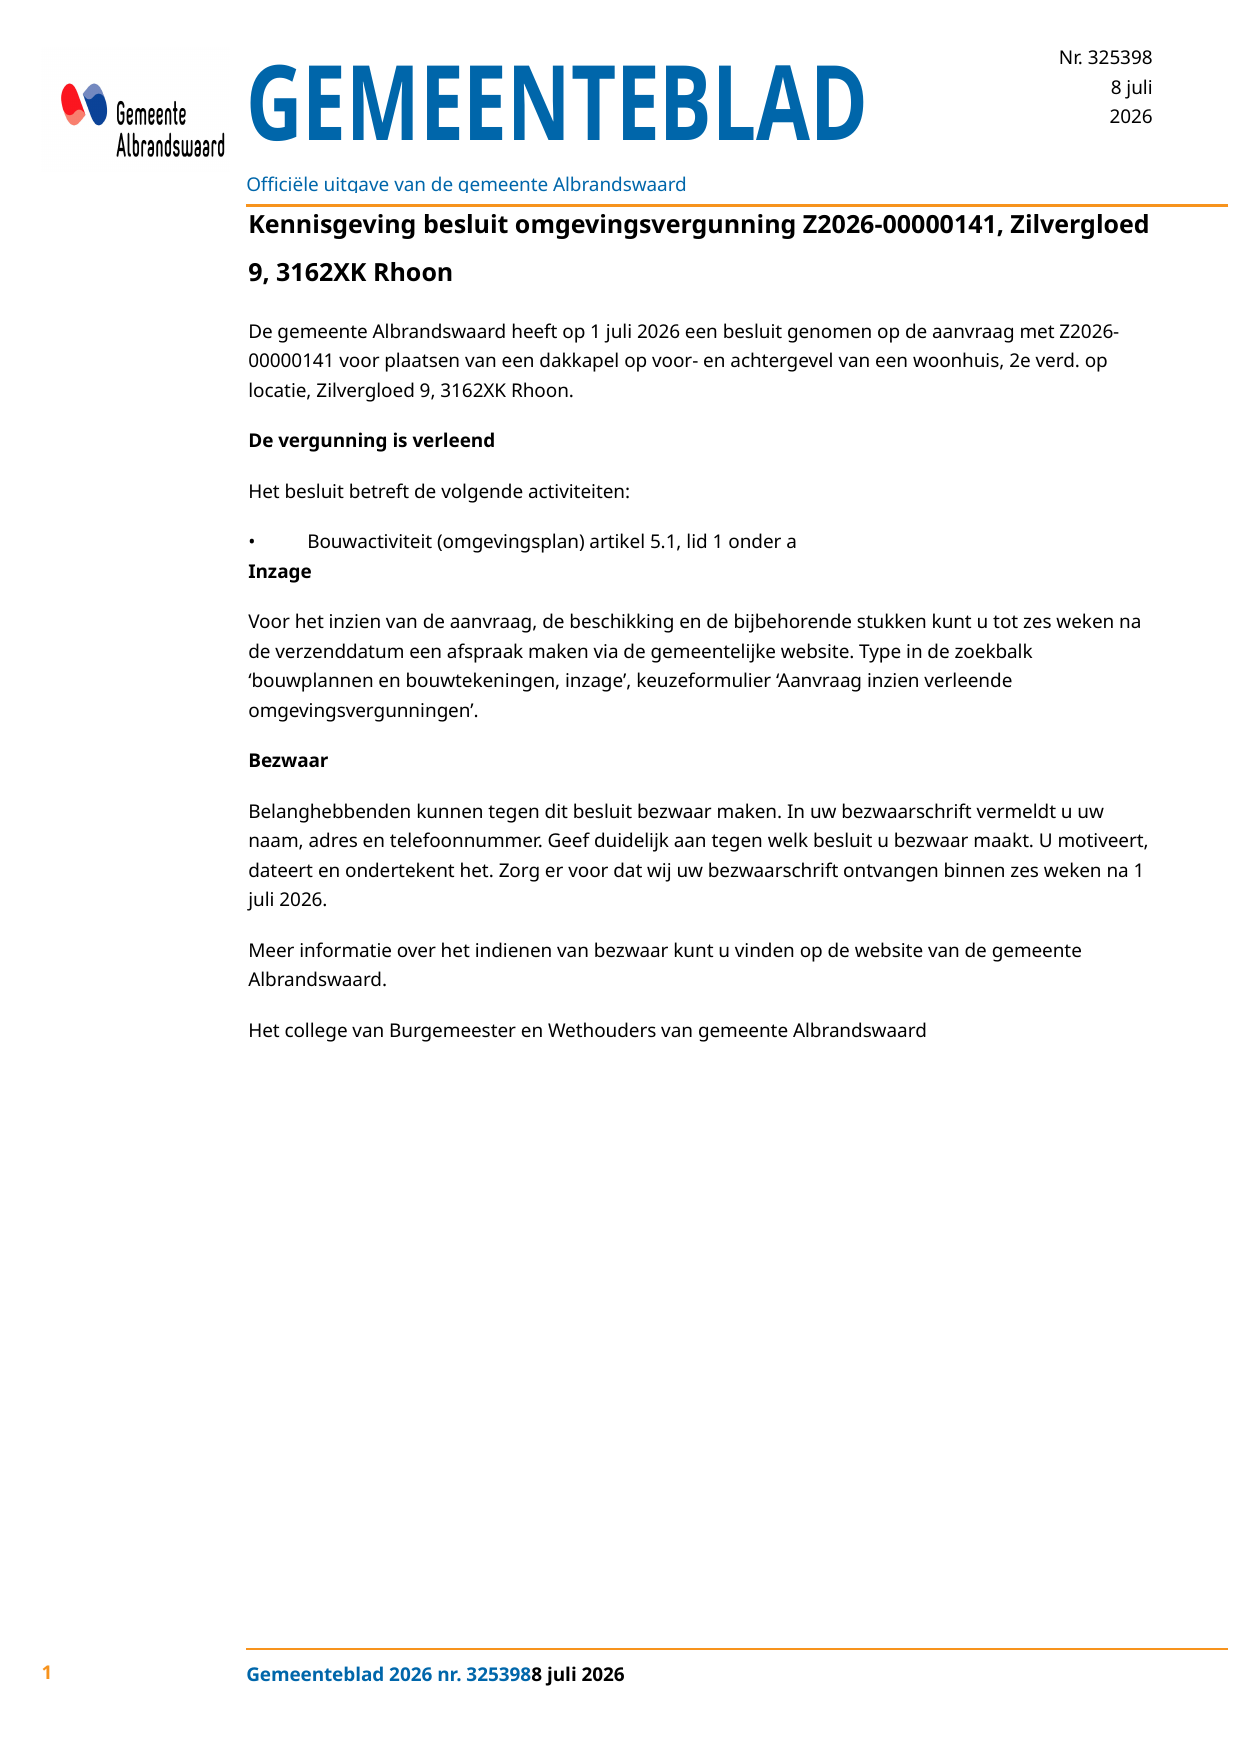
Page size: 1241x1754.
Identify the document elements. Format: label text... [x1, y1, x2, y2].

text Voor het inzien van de aanvraag, de beschikking en de bijbehorende stukken kunt u tot zes weken na de verzenddatum een afspraak maken via de gemeentelijke website. Type in de zoekbalk ‘bouwplannen en bouwtekeningen, inzage’, keuzeformulier ‘Aanvraag inzien verleende omgevingsvergunningen’. [248, 608, 1152, 723]
picture [41, 47, 231, 172]
text Het college van Burgemeester en Wethouders van gemeente Albrandswaard [248, 1017, 1152, 1043]
text Bezwaar [248, 747, 1152, 773]
text Meer informatie over het indienen van bezwaar kunt u vinden op de website van de gemeente Albrandswaard. [248, 937, 1152, 992]
text De gemeente Albrandswaard heeft op 1 juli 2026 een besluit genomen op de aanvraag met Z2026-00000141 voor plaatsen van een dakkapel op voor- en achtergevel van een woonhuis, 2e verd. op locatie, Zilvergloed 9, 3162XK Rhoon. [248, 318, 1152, 403]
list Bouwactiviteit (omgevingsplan) artikel 5.1, lid 1 onder a [248, 528, 1152, 554]
text Kennisgeving besluit omgevingsvergunning Z2026-00000141, Zilvergloed 9, 3162XK Rhoon [248, 207, 1152, 288]
text De vergunning is verleend [248, 427, 1152, 453]
text Belanghebbenden kunnen tegen dit besluit bezwaar maken. In uw bezwaarschrift vermeldt u uw naam, adres en telefoonnummer. Geef duidelijk aan tegen welk besluit u bezwaar maakt. U motiveert, dateert en ondertekent het. Zorg er voor dat wij uw bezwaarschrift ontvangen binnen zes weken na 1 juli 2026. [248, 798, 1152, 912]
text Het besluit betreft de volgende activiteiten: [248, 478, 1152, 504]
text Inzage [248, 558, 1152, 584]
